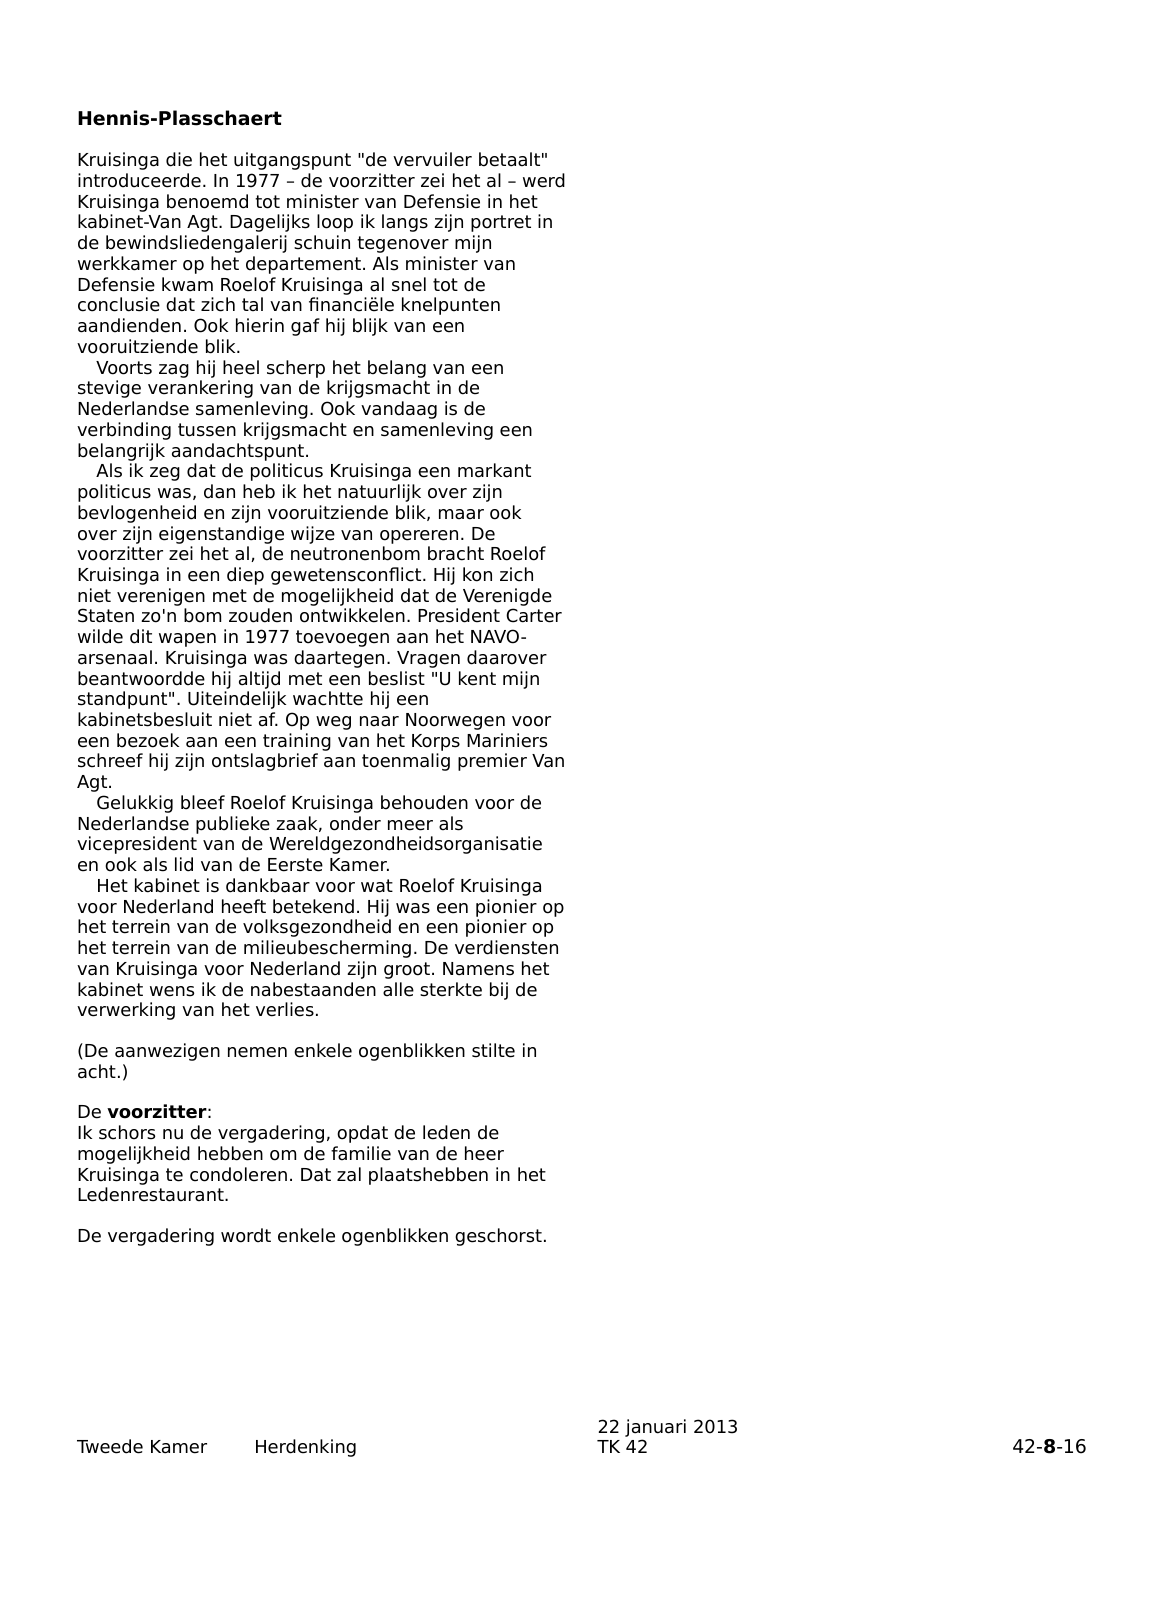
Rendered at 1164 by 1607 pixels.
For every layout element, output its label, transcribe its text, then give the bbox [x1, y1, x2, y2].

text De vergadering wordt enkele ogenblikken geschorst. [77, 1226, 567, 1247]
text Ik schors nu de vergadering, opdat de leden de mogelijkheid hebben om de familie van de heer Kruisinga te condoleren. Dat zal plaatshebben in het Ledenrestaurant. [77, 1123, 567, 1206]
text (De aanwezigen nemen enkele ogenblikken stilte in acht.) [77, 1041, 567, 1082]
text Gelukkig bleef Roelof Kruisinga behouden voor de Nederlandse publieke zaak, onder meer als vicepresident van de Wereldgezondheidsorganisatie en ook als lid van de Eerste Kamer. [77, 793, 567, 876]
text Als ik zeg dat de politicus Kruisinga een markant politicus was, dan heb ik het natuurlijk over zijn bevlogenheid en zijn vooruitziende blik, maar ook over zijn eigenstandige wijze van opereren. De voorzitter zei het al, de neutronenbom bracht Roelof Kruisinga in een diep gewetensconflict. Hij kon zich niet verenigen met de mogelijkheid dat de Verenigde Staten zo'n bom zouden ontwikkelen. President Carter wilde dit wapen in 1977 toevoegen aan het NAVO-arsenaal. Kruisinga was daartegen. Vragen daarover beantwoordde hij altijd met een beslist "U kent mijn standpunt". Uiteindelijk wachtte hij een kabinetsbesluit niet af. Op weg naar Noorwegen voor een bezoek aan een training van het Korps Mariniers schreef hij zijn ontslagbrief aan toenmalig premier Van Agt. [77, 461, 567, 793]
text Kruisinga die het uitgangspunt "de vervuiler betaalt" introduceerde. In 1977 – de voorzitter zei het al – werd Kruisinga benoemd tot minister van Defensie in het kabinet-Van Agt. Dagelijks loop ik langs zijn portret in de bewindsliedengalerij schuin tegenover mijn werkkamer op het departement. Als minister van Defensie kwam Roelof Kruisinga al snel tot de conclusie dat zich tal van financiële knelpunten aandienden. Ook hierin gaf hij blijk van een vooruitziende blik. [77, 150, 567, 357]
text Het kabinet is dankbaar voor wat Roelof Kruisinga voor Nederland heeft betekend. Hij was een pionier op het terrein van de volksgezondheid en een pionier op het terrein van de milieubescherming. De verdiensten van Kruisinga voor Nederland zijn groot. Namens het kabinet wens ik de nabestaanden alle sterkte bij de verwerking van het verlies. [77, 876, 567, 1021]
text Voorts zag hij heel scherp het belang van een stevige verankering van de krijgsmacht in de Nederlandse samenleving. Ook vandaag is de verbinding tussen krijgsmacht en samenleving een belangrijk aandachtspunt. [77, 357, 567, 461]
text De voorzitter: [77, 1102, 567, 1123]
